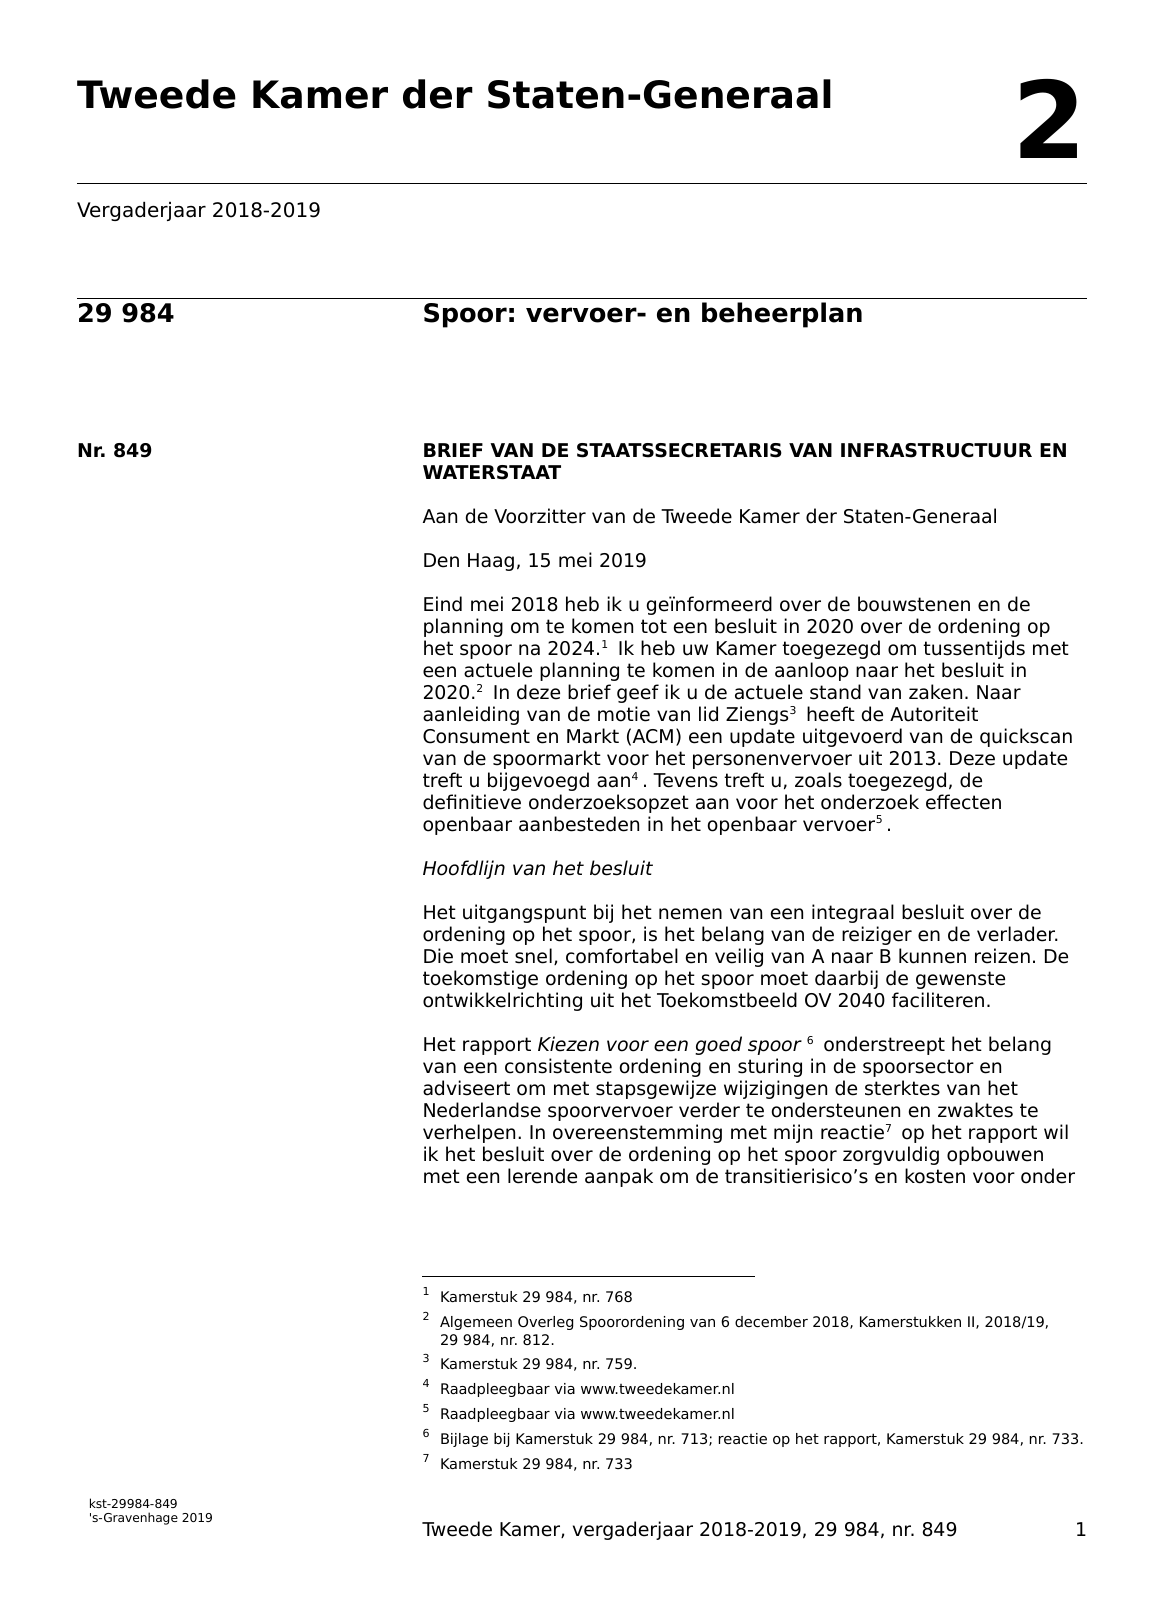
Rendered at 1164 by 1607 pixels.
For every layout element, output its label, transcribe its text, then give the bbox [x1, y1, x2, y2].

subtitle Nr. 849 BRIEF VAN DE STAATSSECRETARIS VAN INFRASTRUCTUUR EN WATERSTAAT [77, 440, 1087, 484]
text Het uitgangspunt bij het nemen van een integraal besluit over de ordening op het spoor, is het belang van de reiziger en de verlader. Die moet snel, comfortabel en veilig van A naar B kunnen reizen. De toekomstige ordening op het spoor moet daarbij de gewenste ontwikkelrichting uit het Toekomstbeeld OV 2040 faciliteren. [422, 902, 1087, 1012]
text Raadpleegbaar via www.tweedekamer.nl [422, 1377, 1087, 1399]
text Raadpleegbaar via www.tweedekamer.nl [422, 1402, 1087, 1424]
table_header 2 [886, 59, 1087, 183]
subtitle Hoofdlijn van het besluit [422, 858, 1087, 880]
subtitle 29 984 Spoor: vervoer- en beheerplan [77, 299, 1087, 329]
text Het rapport Kiezen voor een goed spoor onderstreept het belang van een consistente ordening en sturing in de spoorsector en adviseert om met stapsgewijze wijzigingen de sterktes van het Nederlandse spoorvervoer verder te ondersteunen en zwaktes te verhelpen. In overeenstemming met mijn reactie op het rapport wil ik het besluit over de ordening op het spoor zorgvuldig opbouwen met een lerende aanpak om de transitierisico’s en kosten voor onder [422, 1034, 1087, 1188]
text 's-Gravenhage 2019 [88, 1511, 323, 1525]
text Kamerstuk 29 984, nr. 733 [422, 1452, 1087, 1474]
table_cell Vergaderjaar 2018-2019 [77, 184, 1087, 298]
table_header Tweede Kamer der Staten-Generaal [77, 59, 886, 183]
text Den Haag, 15 mei 2019 [422, 550, 1087, 572]
text Kamerstuk 29 984, nr. 759. [422, 1352, 1087, 1374]
text Kamerstuk 29 984, nr. 768 [422, 1285, 1087, 1307]
text Aan de Voorzitter van de Tweede Kamer der Staten-Generaal [422, 506, 1087, 528]
text Bijlage bij Kamerstuk 29 984, nr. 713; reactie op het rapport, Kamerstuk 29 984, nr. 733. [422, 1427, 1087, 1449]
text Algemeen Overleg Spoorordening van 6 december 2018, Kamerstukken II, 2018/19, 29 984, nr. 812. [422, 1310, 1087, 1349]
text kst-29984-849 [88, 1497, 323, 1511]
text Eind mei 2018 heb ik u geïnformeerd over de bouwstenen en de planning om te komen tot een besluit in 2020 over de ordening op het spoor na 2024. Ik heb uw Kamer toegezegd om tussentijds met een actuele planning te komen in de aanloop naar het besluit in 2020. In deze brief geef ik u de actuele stand van zaken. Naar aanleiding van de motie van lid Ziengs heeft de Autoriteit Consument en Markt (ACM) een update uitgevoerd van de quickscan van de spoormarkt voor het personenvervoer uit 2013. Deze update treft u bijgevoegd aan. Tevens treft u, zoals toegezegd, de definitieve onderzoeksopzet aan voor het onderzoek effecten openbaar aanbesteden in het openbaar vervoer. [422, 594, 1087, 836]
